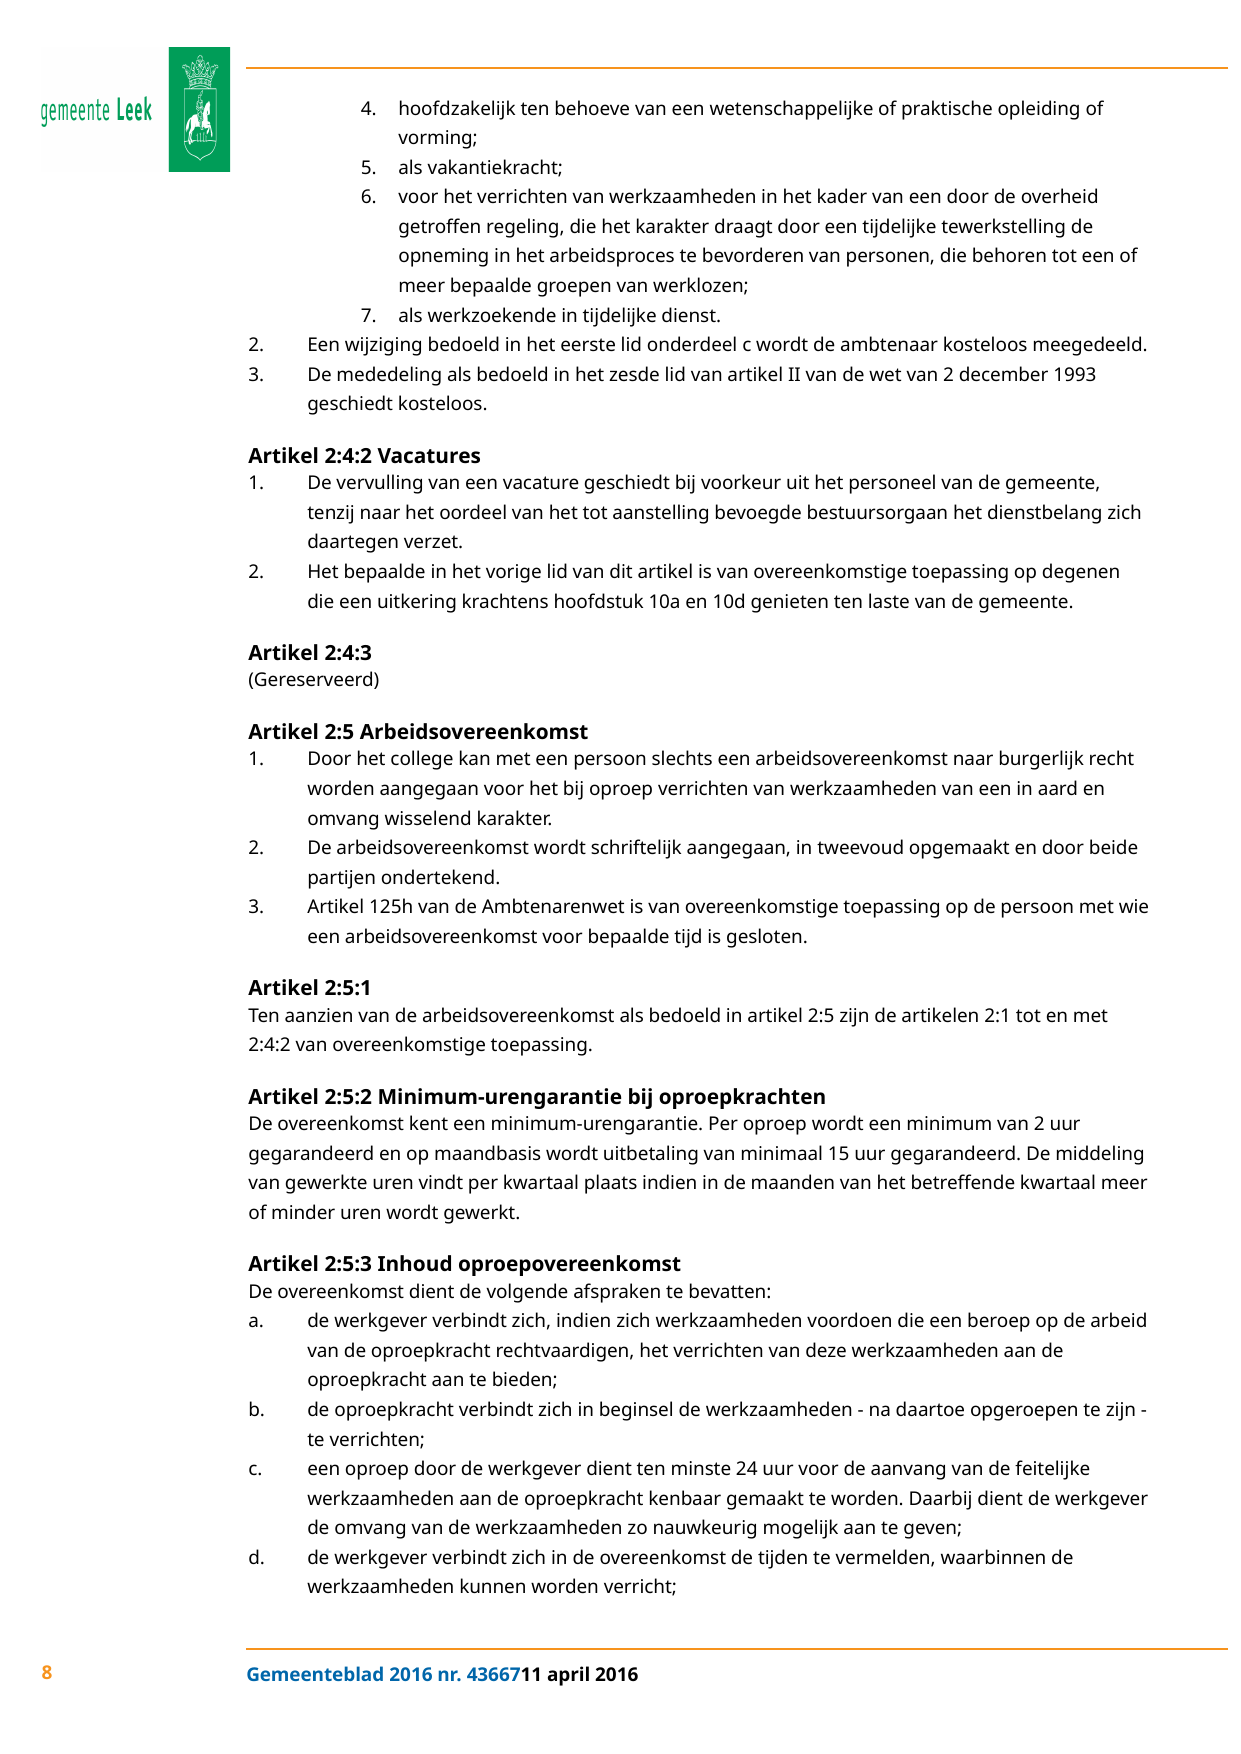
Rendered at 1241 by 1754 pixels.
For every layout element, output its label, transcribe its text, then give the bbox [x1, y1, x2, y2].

text Ten aanzien van de arbeidsovereenkomst als bedoeld in artikel 2:5 zijn de artikelen 2:1 tot en met 2:4:2 van overeenkomstige toepassing. [248, 1002, 1152, 1057]
text (Gereserveerd) [248, 667, 1152, 692]
text De overeenkomst kent een minimum-urengarantie. Per oproep wordt een minimum van 2 uur gegarandeerd en op maandbasis wordt uitbetaling van minimaal 15 uur gegarandeerd. De middeling van gewerkte uren vindt per kwartaal plaats indien in de maanden van het betreffende kwartaal meer of minder uren wordt gewerkt. [248, 1110, 1152, 1225]
text De overeenkomst dient de volgende afspraken te bevatten: [248, 1278, 1152, 1304]
list als werkzoekende in tijdelijke dienst. [361, 302, 1152, 328]
list de oproepkracht verbindt zich in beginsel de werkzaamheden - na daartoe opgeroepen te zijn - te verrichten; [248, 1396, 1152, 1452]
text Artikel 2:5:2 Minimum-urengarantie bij oproepkrachten [248, 1082, 1152, 1110]
list hoofdzakelijk ten behoeve van een wetenschappelijke of praktische opleiding of vorming; [361, 95, 1152, 150]
list Artikel 125h van de Ambtenarenwet is van overeenkomstige toepassing op de persoon met wie een arbeidsovereenkomst voor bepaalde tijd is gesloten. [248, 893, 1152, 949]
list de werkgever verbindt zich, indien zich werkzaamheden voordoen die een beroep op de arbeid van de oproepkracht rechtvaardigen, het verrichten van deze werkzaamheden aan de oproepkracht aan te bieden; [248, 1307, 1152, 1392]
text Artikel 2:4:3 [248, 638, 1152, 667]
text Artikel 2:5:3 Inhoud oproepovereenkomst [248, 1249, 1152, 1278]
list een oproep door de werkgever dient ten minste 24 uur voor de aanvang van de feitelijke werkzaamheden aan de oproepkracht kenbaar gemaakt te worden. Daarbij dient de werkgever de omvang van de werkzaamheden zo nauwkeurig mogelijk aan te geven; [248, 1455, 1152, 1540]
list De mededeling als bedoeld in het zesde lid van artikel II van de wet van 2 december 1993 geschiedt kosteloos. [248, 361, 1152, 416]
list de werkgever verbindt zich in de overeenkomst de tijden te vermelden, waarbinnen de werkzaamheden kunnen worden verricht; [248, 1544, 1152, 1599]
list voor het verrichten van werkzaamheden in het kader van een door de overheid getroffen regeling, die het karakter draagt door een tijdelijke tewerkstelling de opneming in het arbeidsproces te bevorderen van personen, die behoren tot een of meer bepaalde groepen van werklozen; [361, 183, 1152, 298]
list De arbeidsovereenkomst wordt schriftelijk aangegaan, in tweevoud opgemaakt en door beide partijen ondertekend. [248, 834, 1152, 889]
picture [41, 47, 231, 172]
list De vervulling van een vacature geschiedt bij voorkeur uit het personeel van de gemeente, tenzij naar het oordeel van het tot aanstelling bevoegde bestuursorgaan het dienstbelang zich daartegen verzet. [248, 469, 1152, 554]
text Artikel 2:5 Arbeidsovereenkomst [248, 717, 1152, 746]
text Artikel 2:4:2 Vacatures [248, 441, 1152, 469]
list als vakantiekracht; [361, 154, 1152, 180]
text Artikel 2:5:1 [248, 973, 1152, 1002]
list Door het college kan met een persoon slechts een arbeidsovereenkomst naar burgerlijk recht worden aangegaan voor het bij oproep verrichten van werkzaamheden van een in aard en omvang wisselend karakter. [248, 746, 1152, 830]
list Een wijziging bedoeld in het eerste lid onderdeel c wordt de ambtenaar kosteloos meegedeeld. [248, 331, 1152, 357]
list Het bepaalde in het vorige lid van dit artikel is van overeenkomstige toepassing op degenen die een uitkering krachtens hoofdstuk 10a en 10d genieten ten laste van de gemeente. [248, 558, 1152, 613]
